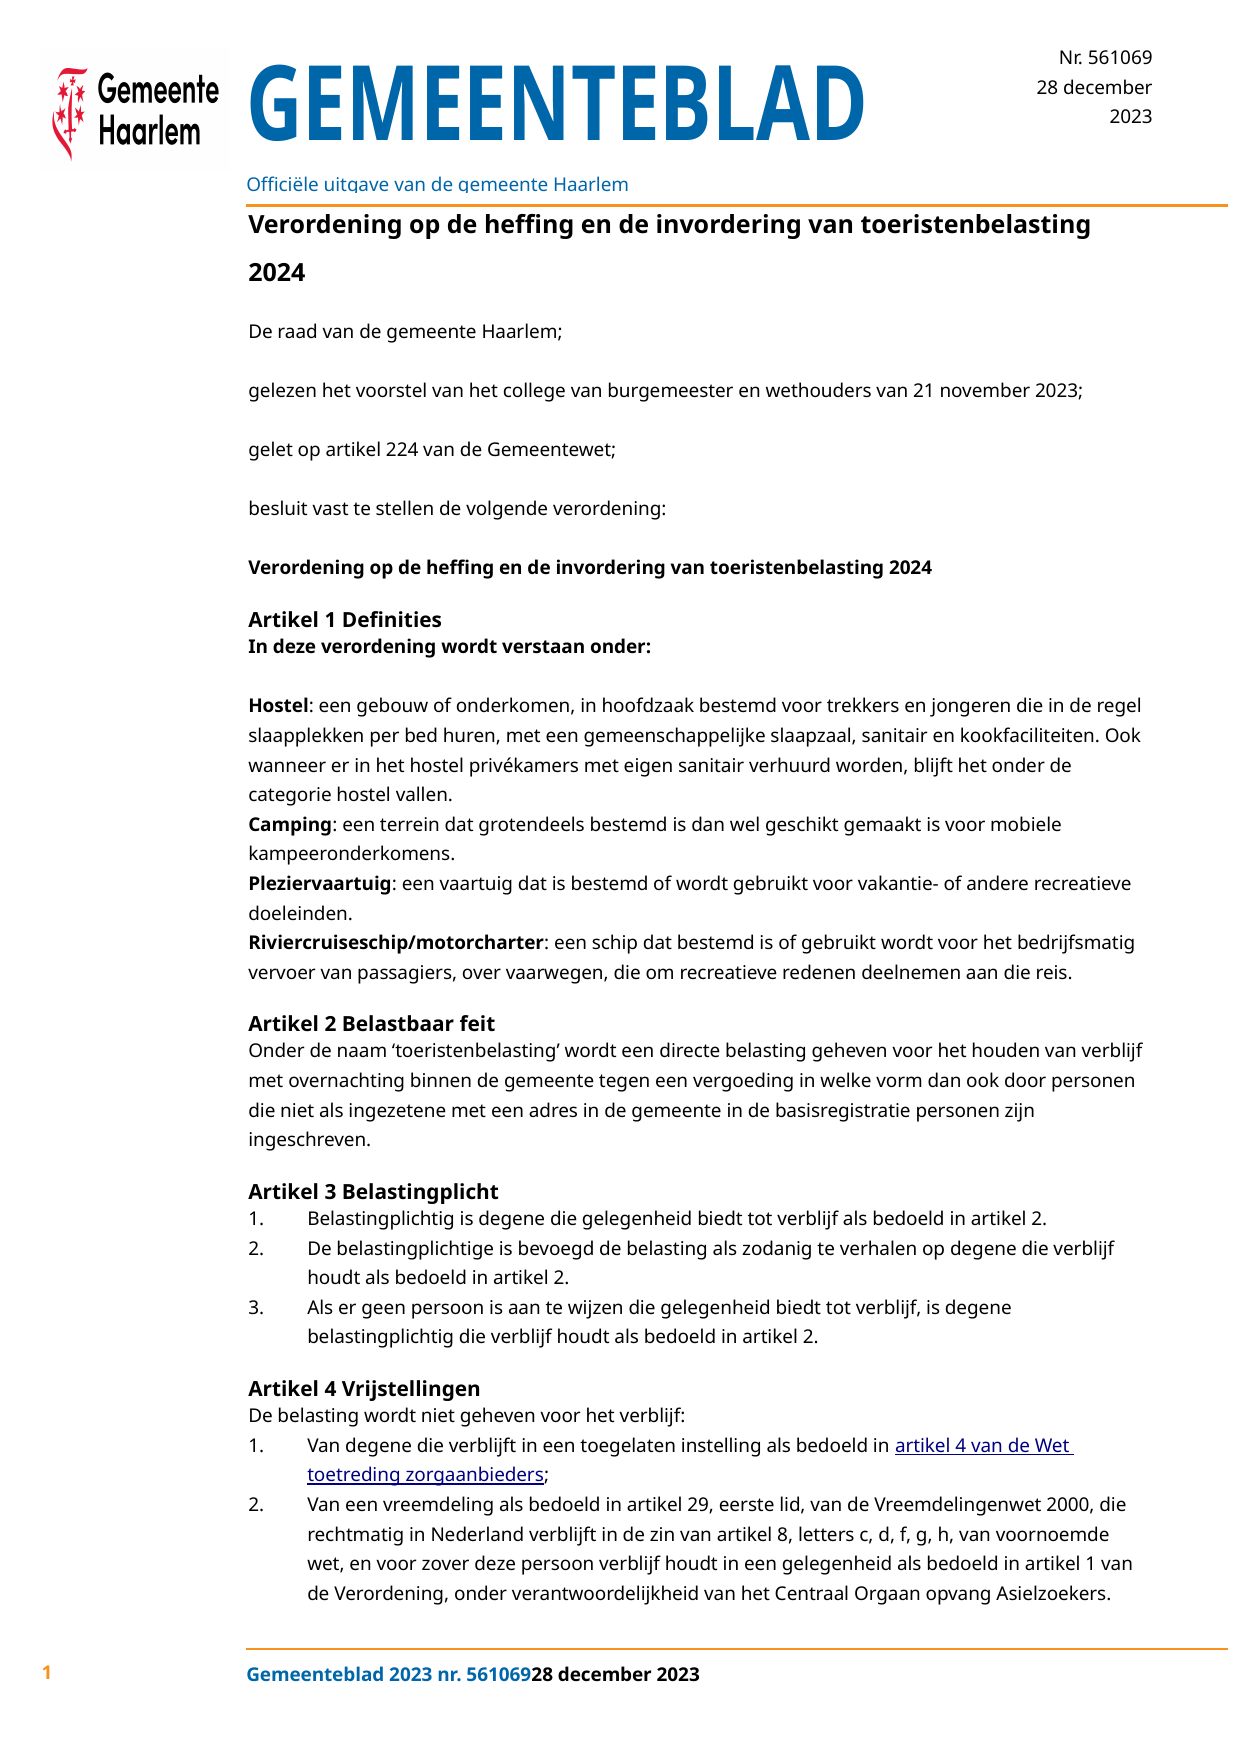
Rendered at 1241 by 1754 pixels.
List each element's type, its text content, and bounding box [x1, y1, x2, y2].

list Van degene die verblijft in een toegelaten instelling als bedoeld in artikel 4 van de Wet toetreding zorgaanbieders; [248, 1432, 1152, 1487]
list De belastingplichtige is bevoegd de belasting als zodanig te verhalen op degene die verblijf houdt als bedoeld in artikel 2. [248, 1235, 1152, 1290]
text gelet op artikel 224 van de Gemeentewet; [248, 436, 1152, 462]
list Belastingplichtig is degene die gelegenheid biedt tot verblijf als bedoeld in artikel 2. [248, 1205, 1152, 1231]
text Artikel 3 Belastingplicht [248, 1177, 1152, 1205]
text Artikel 1 Definities [248, 605, 1152, 633]
text De raad van de gemeente Haarlem; [248, 318, 1152, 344]
picture [41, 47, 231, 172]
text Verordening op de heffing en de invordering van toeristenbelasting 2024 [248, 554, 1152, 580]
list Als er geen persoon is aan te wijzen die gelegenheid biedt tot verblijf, is degene belastingplichtig die verblijf houdt als bedoeld in artikel 2. [248, 1294, 1152, 1349]
text Camping: een terrein dat grotendeels bestemd is dan wel geschikt gemaakt is voor mobiele kampeeronderkomens. [248, 811, 1152, 866]
list Van een vreemdeling als bedoeld in artikel 29, eerste lid, van de Vreemdelingenwet 2000, die rechtmatig in Nederland verblijft in de zin van artikel 8, letters c, d, f, g, h, van voornoemde wet, en voor zover deze persoon verblijf houdt in een gelegenheid als bedoeld in artikel 1 van de Verordening, onder verantwoordelijkheid van het Centraal Orgaan opvang Asielzoekers. [248, 1491, 1152, 1606]
text Pleziervaartuig: een vaartuig dat is bestemd of wordt gebruikt voor vakantie- of andere recreatieve doeleinden. [248, 870, 1152, 925]
text Verordening op de heffing en de invordering van toeristenbelasting 2024 [248, 207, 1152, 288]
text gelezen het voorstel van het college van burgemeester en wethouders van 21 november 2023; [248, 377, 1152, 403]
text besluit vast te stellen de volgende verordening: [248, 495, 1152, 521]
text Artikel 2 Belastbaar feit [248, 1009, 1152, 1038]
text Riviercruiseschip/motorcharter: een schip dat bestemd is of gebruikt wordt voor het bedrijfsmatig vervoer van passagiers, over vaarwegen, die om recreatieve redenen deelnemen aan die reis. [248, 929, 1152, 984]
text Onder de naam ‘toeristenbelasting’ wordt een directe belasting geheven voor het houden van verblijf met overnachting binnen de gemeente tegen een vergoeding in welke vorm dan ook door personen die niet als ingezetene met een adres in de gemeente in de basisregistratie personen zijn ingeschreven. [248, 1038, 1152, 1152]
text Artikel 4 Vrijstellingen [248, 1374, 1152, 1402]
text In deze verordening wordt verstaan onder: [248, 633, 1152, 659]
text Hostel: een gebouw of onderkomen, in hoofdzaak bestemd voor trekkers en jongeren die in de regel slaapplekken per bed huren, met een gemeenschappelijke slaapzaal, sanitair en kookfaciliteiten. Ook wanneer er in het hostel privékamers met eigen sanitair verhuurd worden, blijft het onder de categorie hostel vallen. [248, 693, 1152, 807]
text De belasting wordt niet geheven voor het verblijf: [248, 1402, 1152, 1428]
